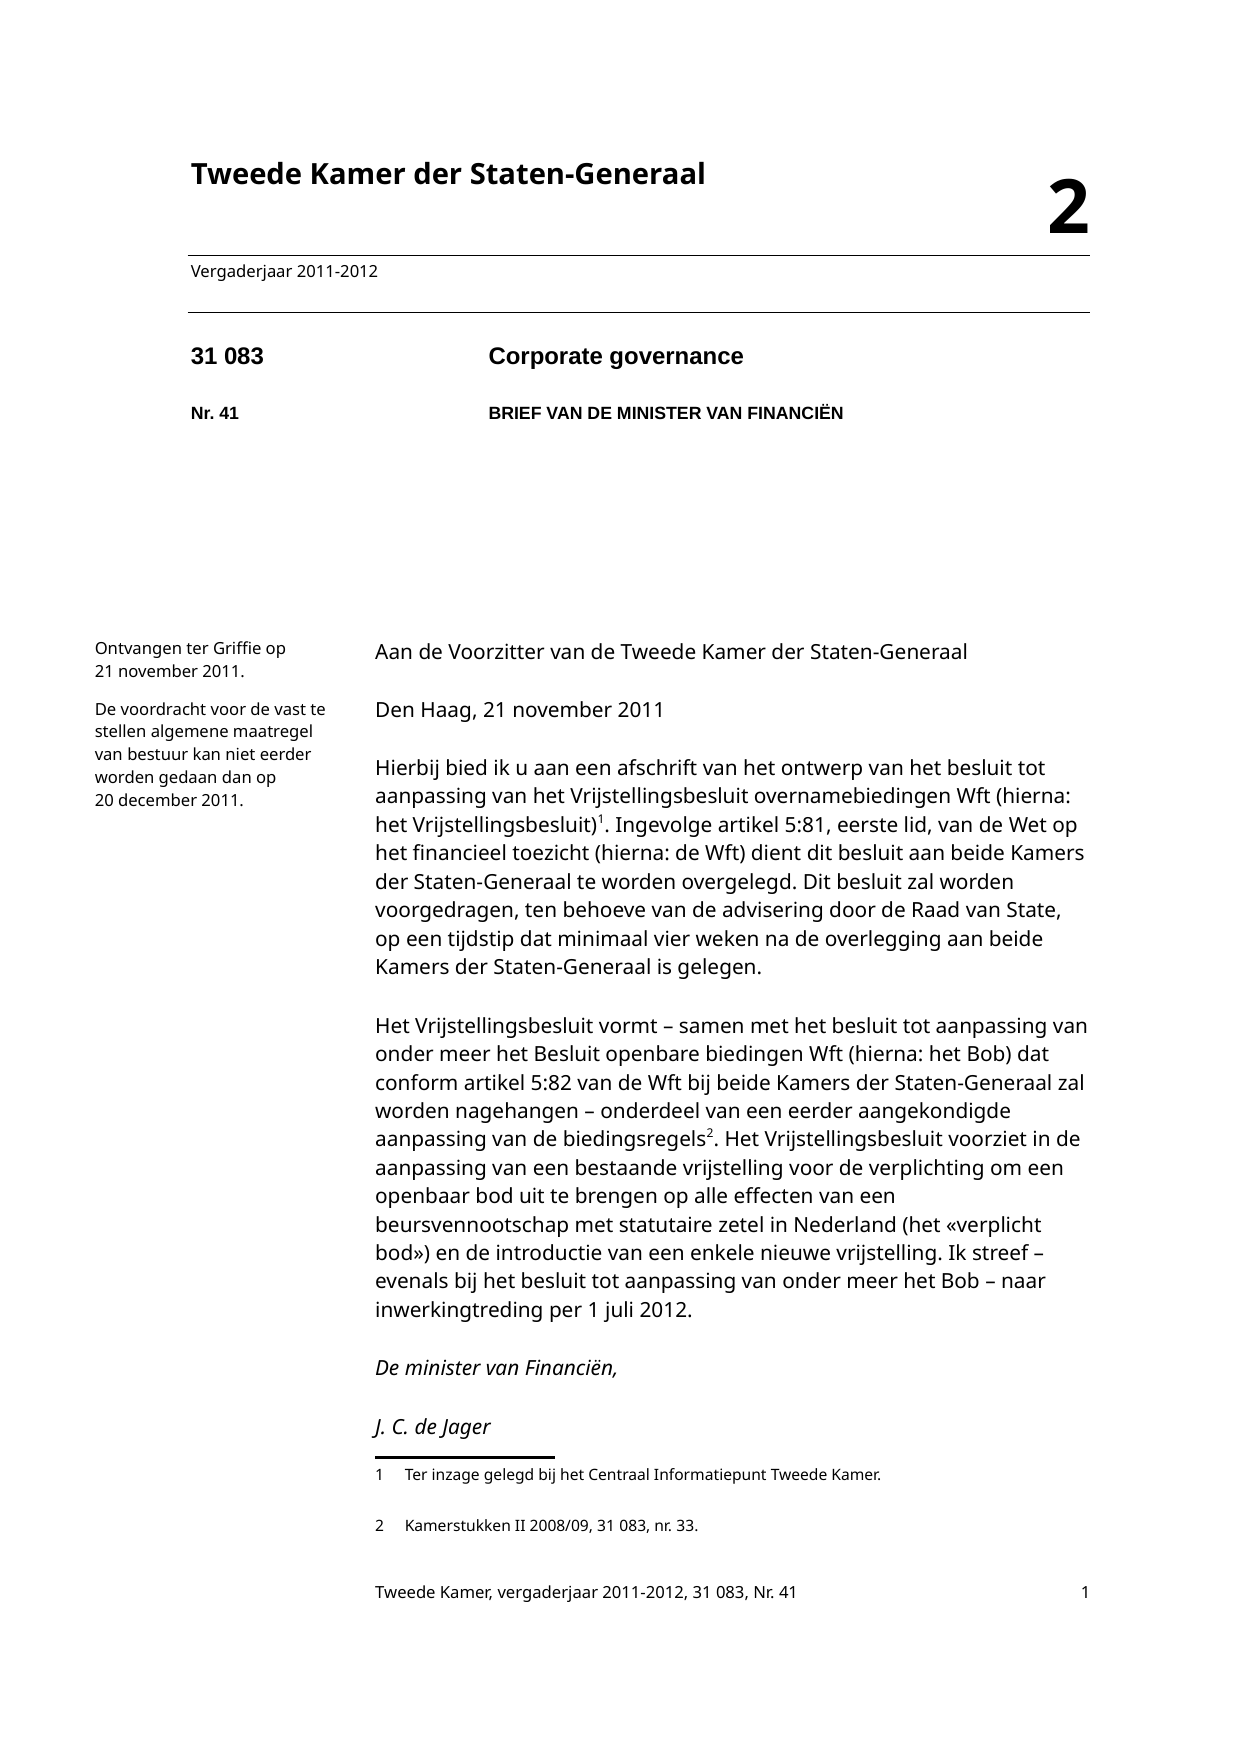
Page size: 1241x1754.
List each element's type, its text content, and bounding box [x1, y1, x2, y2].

table_cell [485, 313, 1090, 339]
table_cell Vergaderjaar 2011-2012 [188, 256, 485, 312]
text Den Haag, 21 november 2011 [375, 695, 1090, 723]
table_header Tweede Kamer der Staten-Generaal [188, 150, 909, 255]
text Het Vrijstellingsbesluit vormt – samen met het besluit tot aanpassing van onder meer het Besluit openbare biedingen Wft (hierna: het Bob) dat conform artikel 5:82 van de Wft bij beide Kamers der Staten-Generaal zal worden nagehangen – onderdeel van een eerder aangekondigde aanpassing van de biedingsregels. Het Vrijstellingsbesluit voorziet in de aanpassing van een bestaande vrijstelling voor de verplichting om een openbaar bod uit te brengen op alle effecten van een beursvennootschap met statutaire zetel in Nederland (het «verplicht bod») en de introductie van een enkele nieuwe vrijstelling. Ik streef – evenals bij het besluit tot aanpassing van onder meer het Bob – naar inwerkingtreding per 1 juli 2012. [375, 1011, 1090, 1323]
table_cell 31 083 [188, 339, 485, 399]
text Kamerstukken II 2008/09, 31 083, nr. 33. [375, 1508, 1090, 1536]
text De minister van Financiën, [375, 1353, 1090, 1382]
table_cell BRIEF VAN DE MINISTER VAN FINANCIËN [485, 399, 1090, 518]
text Ter inzage gelegd bij het Centraal Informatiepunt Tweede Kamer. [375, 1449, 1090, 1478]
table_cell [485, 256, 1090, 312]
text Aan de Voorzitter van de Tweede Kamer der Staten-Generaal [375, 637, 1090, 665]
table_header 2 [910, 150, 1090, 255]
table_cell Nr. 41 [188, 399, 485, 518]
table_cell Corporate governance [485, 339, 1090, 399]
text Hierbij bied ik u aan een afschrift van het ontwerp van het besluit tot aanpassing van het Vrijstellingsbesluit overnamebiedingen Wft (hierna: het Vrijstellingsbesluit). Ingevolge artikel 5:81, eerste lid, van de Wet op het financieel toezicht (hierna: de Wft) dient dit besluit aan beide Kamers der Staten-Generaal te worden overgelegd. Dit besluit zal worden voorgedragen, ten behoeve van de advisering door de Raad van State, op een tijdstip dat minimaal vier weken na de overlegging aan beide Kamers der Staten-Generaal is gelegen. [375, 753, 1090, 981]
text Ontvangen ter Griffie op 21 november 2011. [94, 637, 328, 682]
text De voordracht voor de vast te stellen algemene maatregel van bestuur kan niet eerder worden gedaan dan op 20 december 2011. [94, 697, 328, 811]
text J. C. de Jager [375, 1412, 1090, 1440]
table_cell [188, 313, 485, 339]
text [94, 682, 328, 697]
